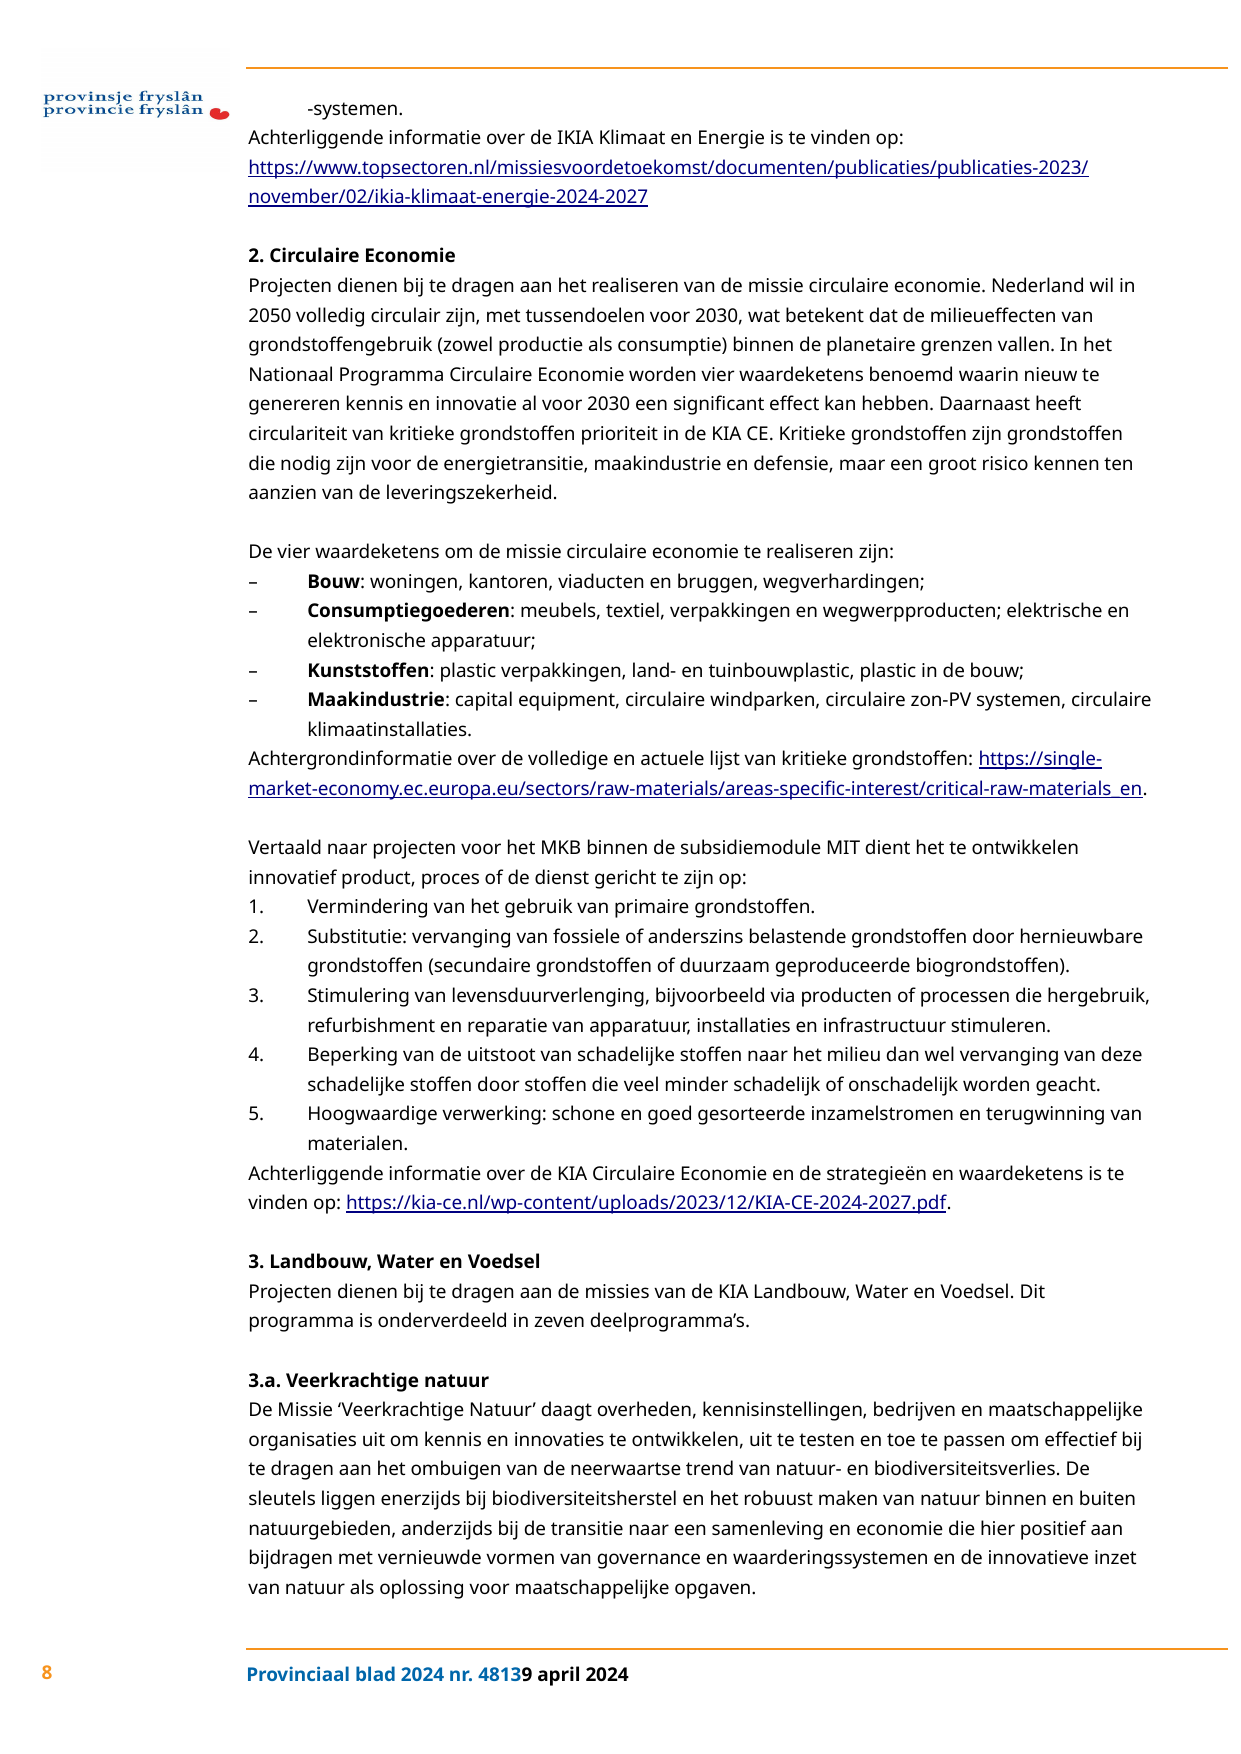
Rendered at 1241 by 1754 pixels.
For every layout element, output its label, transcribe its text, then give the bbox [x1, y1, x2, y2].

list Bouw: woningen, kantoren, viaducten en bruggen, wegverhardingen; [248, 568, 1152, 594]
list Consumptiegoederen: meubels, textiel, verpakkingen en wegwerpproducten; elektrische en elektronische apparatuur; [248, 598, 1152, 653]
list Stimulering van levensduurverlenging, bijvoorbeeld via producten of processen die hergebruik, refurbishment en reparatie van apparatuur, installaties en infrastructuur stimuleren. [248, 982, 1152, 1038]
text De vier waardeketens om de missie circulaire economie te realiseren zijn: [248, 538, 1152, 564]
text Achterliggende informatie over de IKIA Klimaat en Energie is te vinden op: https://www.topsectoren.nl/missiesvoordetoekomst/documenten/publicaties/publicaties-2023/november/02/ikia-klimaat-energie-2024-2027 [248, 124, 1152, 209]
list Maakindustrie: capital equipment, circulaire windparken, circulaire zon-PV systemen, circulaire klimaatinstallaties. [248, 686, 1152, 742]
text Projecten dienen bij te dragen aan het realiseren van de missie circulaire economie. Nederland wil in 2050 volledig circulair zijn, met tussendoelen voor 2030, wat betekent dat de milieueffecten van grondstoffengebruik (zowel productie als consumptie) binnen de planetaire grenzen vallen. In het Nationaal Programma Circulaire Economie worden vier waardeketens benoemd waarin nieuw te genereren kennis en innovatie al voor 2030 een significant effect kan hebben. Daarnaast heeft circulariteit van kritieke grondstoffen prioriteit in de KIA CE. Kritieke grondstoffen zijn grondstoffen die nodig zijn voor de energietransitie, maakindustrie en defensie, maar een groot risico kennen ten aanzien van de leveringszekerheid. [248, 272, 1152, 505]
list -systemen. [248, 95, 1152, 121]
list Substitutie: vervanging van fossiele of anderszins belastende grondstoffen door hernieuwbare grondstoffen (secundaire grondstoffen of duurzaam geproduceerde biogrondstoffen). [248, 923, 1152, 978]
text 2. Circulaire Economie [248, 243, 1152, 268]
text 3.a. Veerkrachtige natuur [248, 1367, 1152, 1393]
list Vermindering van het gebruik van primaire grondstoffen. [248, 893, 1152, 919]
text Achterliggende informatie over de KIA Circulaire Economie en de strategieën en waardeketens is te vinden op: https://kia-ce.nl/wp-content/uploads/2023/12/KIA-CE-2024-2027.pdf. [248, 1160, 1152, 1215]
list Beperking van de uitstoot van schadelijke stoffen naar het milieu dan wel vervanging van deze schadelijke stoffen door stoffen die veel minder schadelijk of onschadelijk worden geacht. [248, 1041, 1152, 1097]
text 3. Landbouw, Water en Voedsel [248, 1248, 1152, 1274]
list Hoogwaardige verwerking: schone en goed gesorteerde inzamelstromen en terugwinning van materialen. [248, 1101, 1152, 1156]
text Achtergrondinformatie over de volledige en actuele lijst van kritieke grondstoffen: https://single-market-economy.ec.europa.eu/sectors/raw-materials/areas-specific-interest/critical-raw-materials_en. [248, 746, 1152, 801]
picture [41, 47, 231, 172]
text Vertaald naar projecten voor het MKB binnen de subsidiemodule MIT dient het te ontwikkelen innovatief product, proces of de dienst gericht te zijn op: [248, 834, 1152, 890]
text Projecten dienen bij te dragen aan de missies van de KIA Landbouw, Water en Voedsel. Dit programma is onderverdeeld in zeven deelprogramma’s. [248, 1278, 1152, 1333]
list Kunststoffen: plastic verpakkingen, land- en tuinbouwplastic, plastic in de bouw; [248, 657, 1152, 683]
text De Missie ‘Veerkrachtige Natuur’ daagt overheden, kennisinstellingen, bedrijven en maatschappelijke organisaties uit om kennis en innovaties te ontwikkelen, uit te testen en toe te passen om effectief bij te dragen aan het ombuigen van de neerwaartse trend van natuur- en biodiversiteitsverlies. De sleutels liggen enerzijds bij biodiversiteitsherstel en het robuust maken van natuur binnen en buiten natuurgebieden, anderzijds bij de transitie naar een samenleving en economie die hier positief aan bijdragen met vernieuwde vormen van governance en waarderingssystemen en de innovatieve inzet van natuur als oplossing voor maatschappelijke opgaven. [248, 1396, 1152, 1600]
